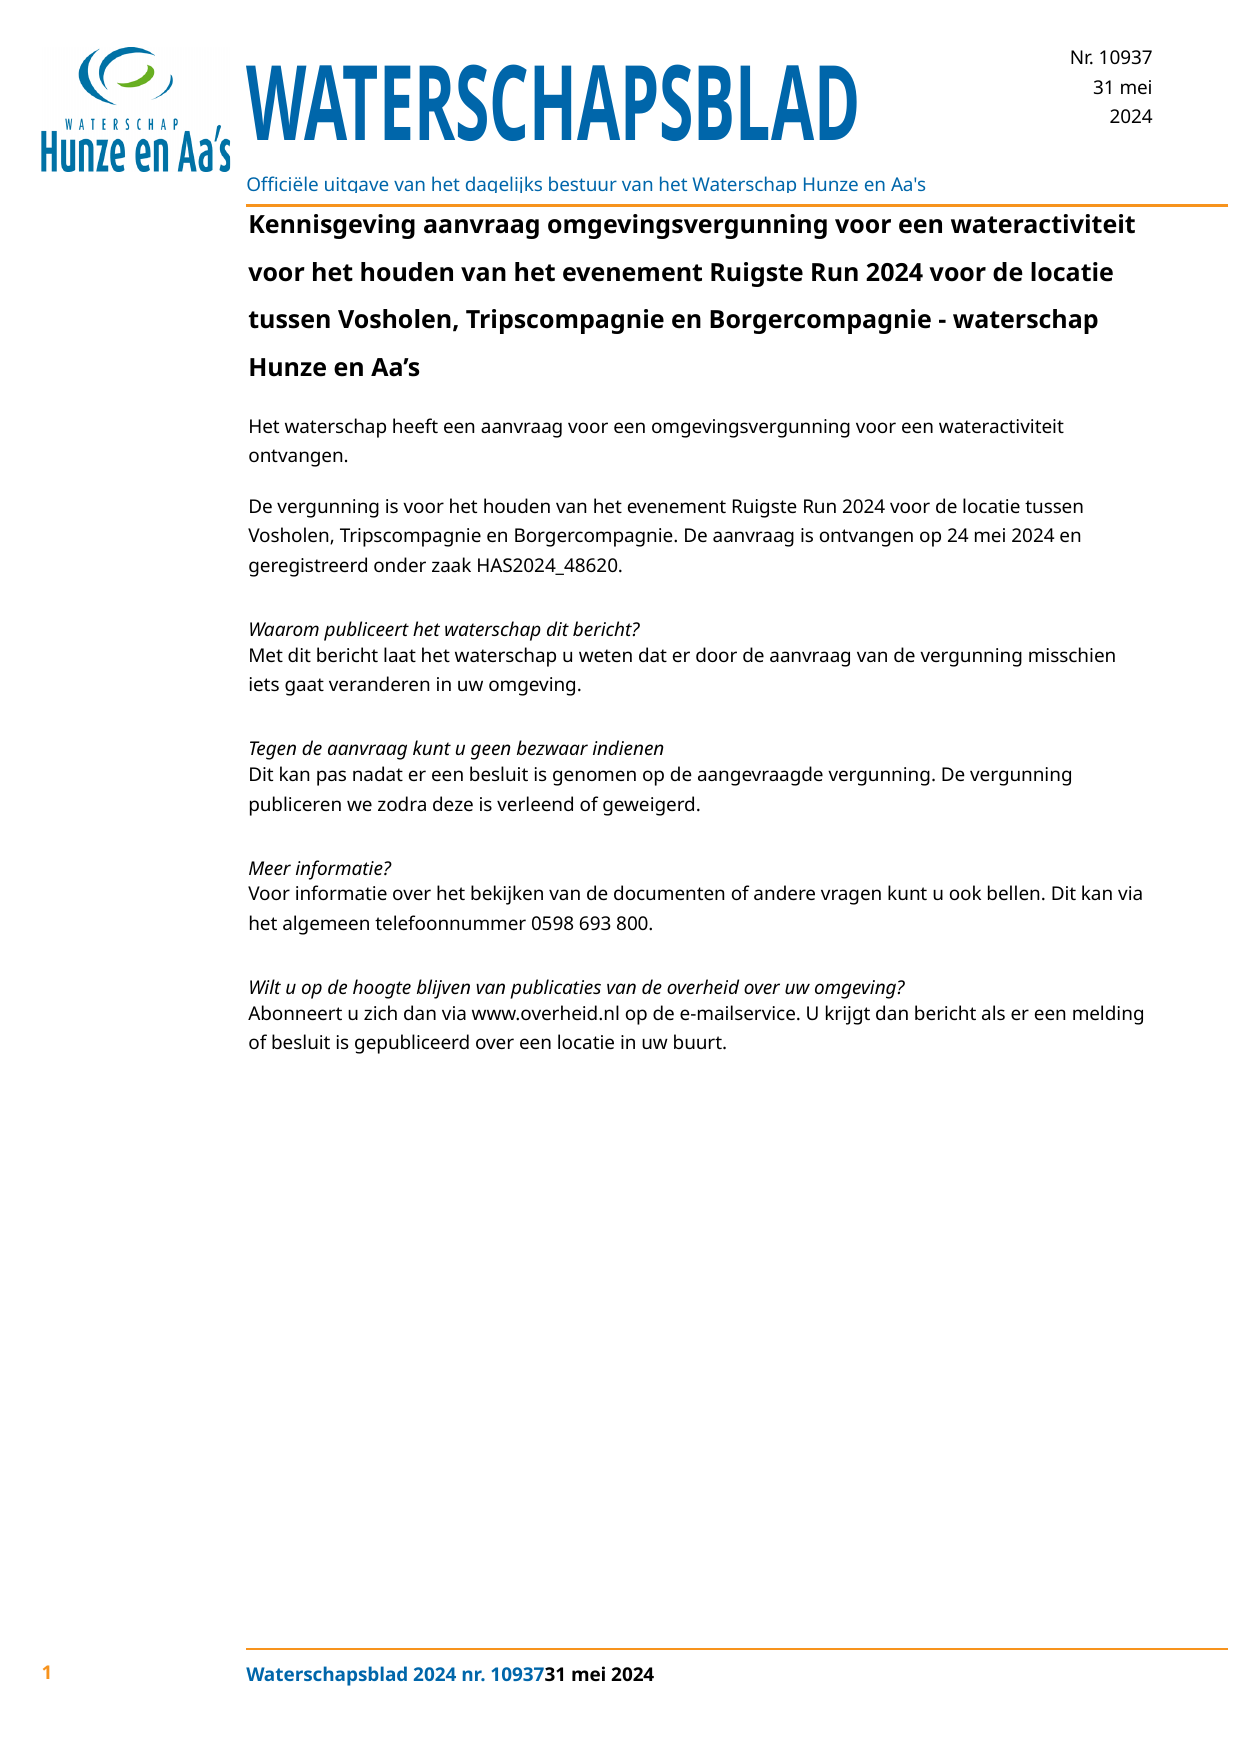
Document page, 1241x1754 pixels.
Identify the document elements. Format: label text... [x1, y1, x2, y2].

text Meer informatie? [248, 855, 1152, 881]
text De vergunning is voor het houden van het evenement Ruigste Run 2024 voor de locatie tussen Vosholen, Tripscompagnie en Borgercompagnie. De aanvraag is ontvangen op 24 mei 2024 en geregistreerd onder zaak HAS2024_48620. [248, 493, 1152, 578]
text Dit kan pas nadat er een besluit is genomen op de aangevraagde vergunning. De vergunning publiceren we zodra deze is verleend of geweigerd. [248, 761, 1152, 817]
text Kennisgeving aanvraag omgevingsvergunning voor een wateractiviteit voor het houden van het evenement Ruigste Run 2024 voor de locatie tussen Vosholen, Tripscompagnie en Borgercompagnie - waterschap Hunze en Aa’s [248, 207, 1152, 384]
picture [47, 154, 51, 172]
text Wilt u op de hoogte blijven van publicaties van de overheid over uw omgeving? [248, 974, 1152, 1000]
picture [183, 163, 191, 172]
text Tegen de aanvraag kunt u geen bezwaar indienen [248, 736, 1152, 761]
text Het waterschap heeft een aanvraag voor een omgevingsvergunning voor een wateractiviteit ontvangen. [248, 413, 1152, 468]
text Voor informatie over het bekijken van de documenten of andere vragen kunt u ook bellen. Dit kan via het algemeen telefoonnummer 0598 693 800. [248, 881, 1152, 936]
text Waarom publiceert het waterschap dit bericht? [248, 616, 1152, 642]
text Abonneert u zich dan via www.overheid.nl op de e-mailservice. U krijgt dan bericht als er een melding of besluit is gepubliceerd over een locatie in uw buurt. [248, 1000, 1152, 1055]
picture [226, 145, 231, 156]
text Met dit bericht laat het waterschap u weten dat er door de aanvraag van de vergunning misschien iets gaat veranderen in uw omgeving. [248, 642, 1152, 697]
picture [41, 47, 231, 172]
